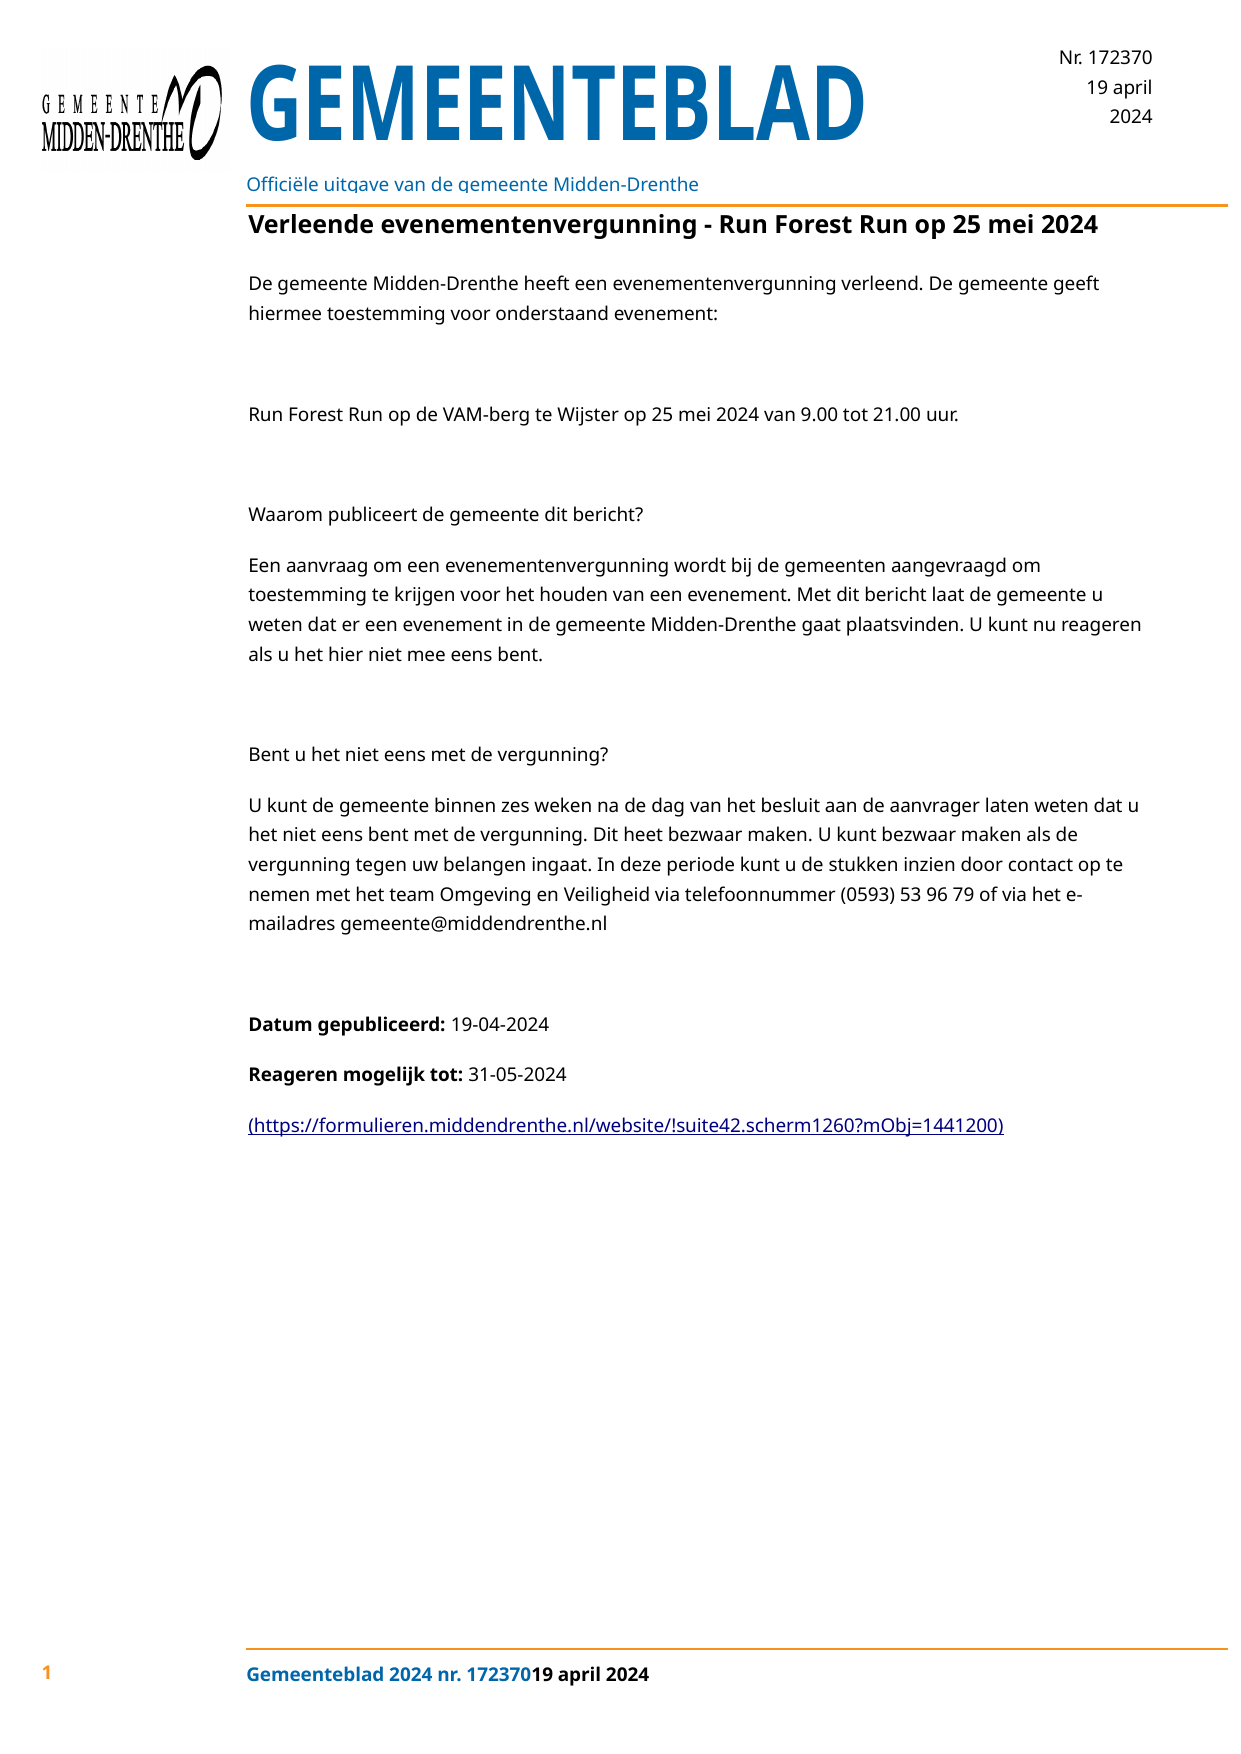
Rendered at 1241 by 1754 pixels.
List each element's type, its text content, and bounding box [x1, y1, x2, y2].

text Reageren mogelijk tot: 31-05-2024 [248, 1062, 1152, 1087]
text U kunt de gemeente binnen zes weken na de dag van het besluit aan de aanvrager laten weten dat u het niet eens bent met de vergunning. Dit heet bezwaar maken. U kunt bezwaar maken als de vergunning tegen uw belangen ingaat. In deze periode kunt u de stukken inzien door contact op te nemen met het team Omgeving en Veiligheid via telefoonnummer (0593) 53 96 79 of via het e-mailadres gemeente@middendrenthe.nl [248, 792, 1152, 936]
text Een aanvraag om een evenementenvergunning wordt bij de gemeenten aangevraagd om toestemming te krijgen voor het houden van een evenement. Met dit bericht laat de gemeente u weten dat er een evenement in de gemeente Midden-Drenthe gaat plaatsvinden. U kunt nu reageren als u het hier niet mee eens bent. [248, 552, 1152, 666]
text Waarom publiceert de gemeente dit bericht? [248, 502, 1152, 527]
text Verleende evenementenvergunning - Run Forest Run op 25 mei 2024 [248, 207, 1152, 241]
text Bent u het niet eens met de vergunning? [248, 742, 1152, 767]
text De gemeente Midden-Drenthe heeft een evenementenvergunning verleend. De gemeente geeft hiermee toestemming voor onderstaand evenement: [248, 270, 1152, 326]
text Datum gepubliceerd: 19-04-2024 [248, 1011, 1152, 1037]
picture [41, 47, 231, 172]
text Run Forest Run op de VAM-berg te Wijster op 25 mei 2024 van 9.00 tot 21.00 uur. [248, 401, 1152, 426]
text (https://formulieren.middendrenthe.nl/website/!suite42.scherm1260?mObj=1441200) [248, 1112, 1152, 1138]
